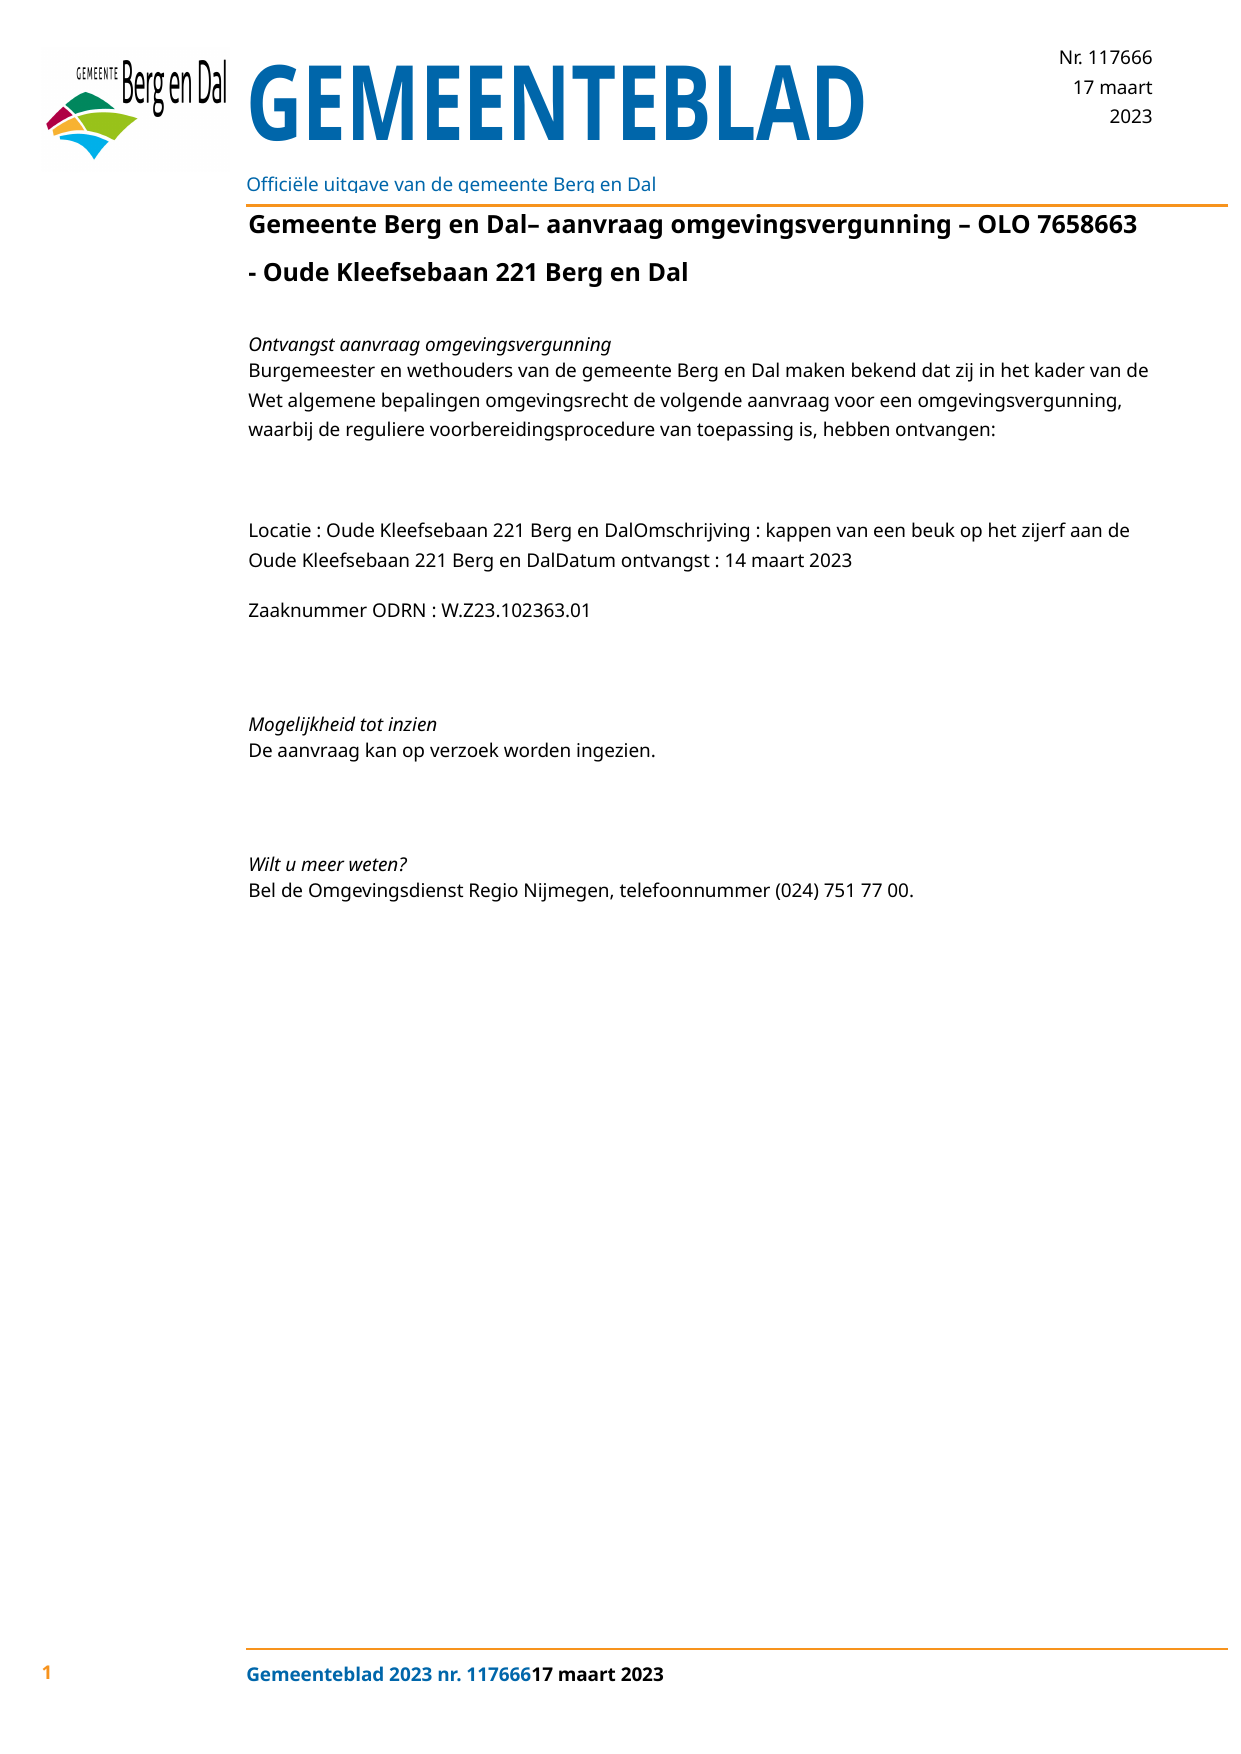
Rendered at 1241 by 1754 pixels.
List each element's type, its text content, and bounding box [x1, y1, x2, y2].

text Bel de Omgevingsdienst Regio Nijmegen, telefoonnummer (024) 751 77 00. [248, 877, 1152, 903]
text Ontvangst aanvraag omgevingsvergunning [248, 331, 1152, 357]
picture [41, 47, 231, 172]
text Burgemeester en wethouders van de gemeente Berg en Dal maken bekend dat zij in het kader van de Wet algemene bepalingen omgevingsrecht de volgende aanvraag voor een omgevingsvergunning, waarbij de reguliere voorbereidingsprocedure van toepassing is, hebben ontvangen: [248, 357, 1152, 442]
text Mogelijkheid tot inzien [248, 712, 1152, 737]
text Zaaknummer ODRN : W.Z23.102363.01 [248, 597, 1152, 623]
text Locatie : Oude Kleefsebaan 221 Berg en DalOmschrijving : kappen van een beuk op het zijerf aan de Oude Kleefsebaan 221 Berg en DalDatum ontvangst : 14 maart 2023 [248, 517, 1152, 572]
text Wilt u meer weten? [248, 852, 1152, 877]
text Gemeente Berg en Dal– aanvraag omgevingsvergunning – OLO 7658663 - Oude Kleefsebaan 221 Berg en Dal [248, 207, 1152, 288]
text De aanvraag kan op verzoek worden ingezien. [248, 737, 1152, 763]
